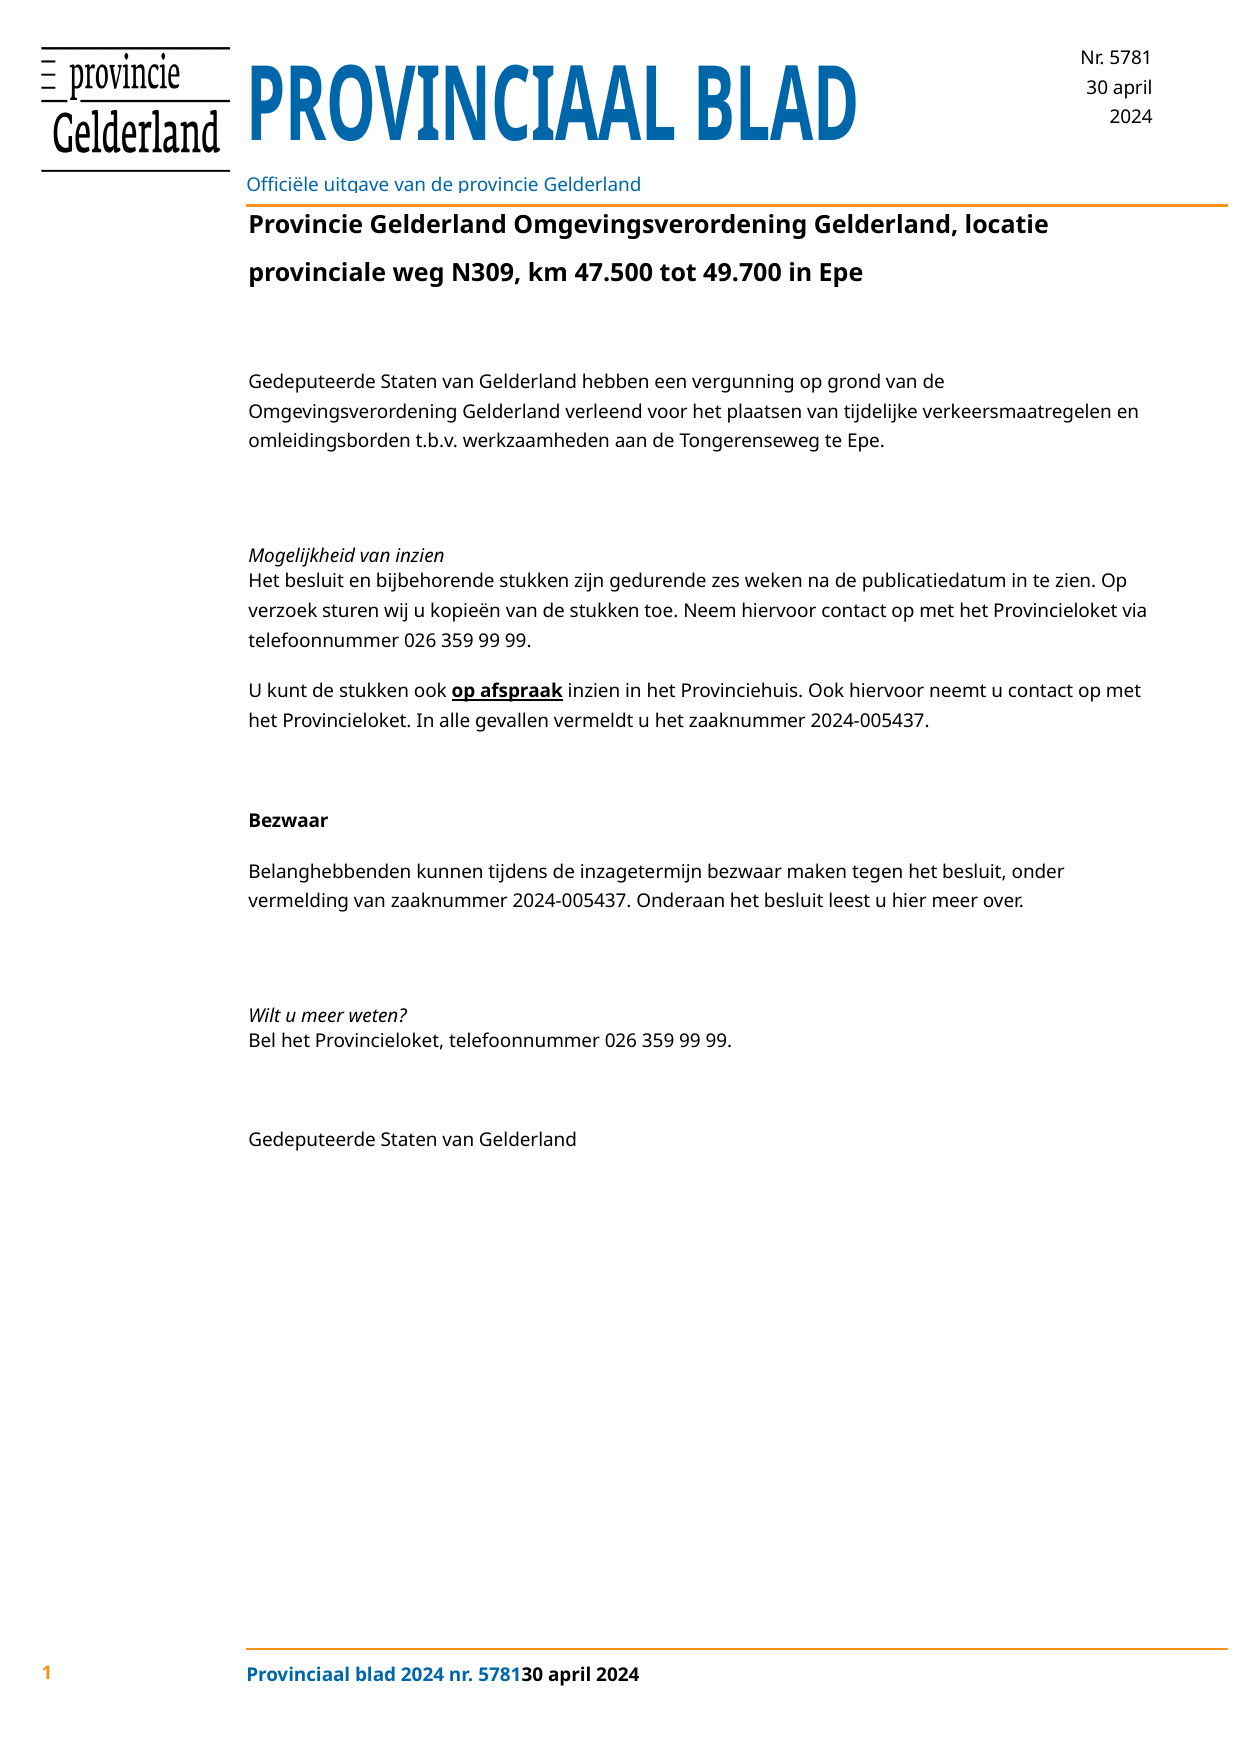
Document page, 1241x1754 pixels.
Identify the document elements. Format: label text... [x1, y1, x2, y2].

text Belanghebbenden kunnen tijdens de inzagetermijn bezwaar maken tegen het besluit, onder vermelding van zaaknummer 2024-005437. Onderaan het besluit leest u hier meer over. [248, 858, 1152, 913]
text Gedeputeerde Staten van Gelderland [248, 1126, 1152, 1152]
text Het besluit en bijbehorende stukken zijn gedurende zes weken na de publicatiedatum in te zien. Op verzoek sturen wij u kopieën van de stukken toe. Neem hiervoor contact op met het Provincieloket via telefoonnummer 026 359 99 99. [248, 568, 1152, 652]
text Mogelijkheid van inzien [248, 542, 1152, 568]
text Wilt u meer weten? [248, 1002, 1152, 1028]
text Provincie Gelderland Omgevingsverordening Gelderland, locatie provinciale weg N309, km 47.500 tot 49.700 in Epe [248, 207, 1152, 288]
text U kunt de stukken ook op afspraak inzien in het Provinciehuis. Ook hiervoor neemt u contact op met het Provincieloket. In alle gevallen vermeldt u het zaaknummer 2024-005437. [248, 677, 1152, 732]
text Gedeputeerde Staten van Gelderland hebben een vergunning op grond van de Omgevingsverordening Gelderland verleend voor het plaatsen van tijdelijke verkeersmaatregelen en omleidingsborden t.b.v. werkzaamheden aan de Tongerenseweg te Epe. [248, 368, 1152, 453]
picture [41, 47, 231, 172]
text Bezwaar [248, 808, 1152, 833]
text Bel het Provincieloket, telefoonnummer 026 359 99 99. [248, 1028, 1152, 1053]
